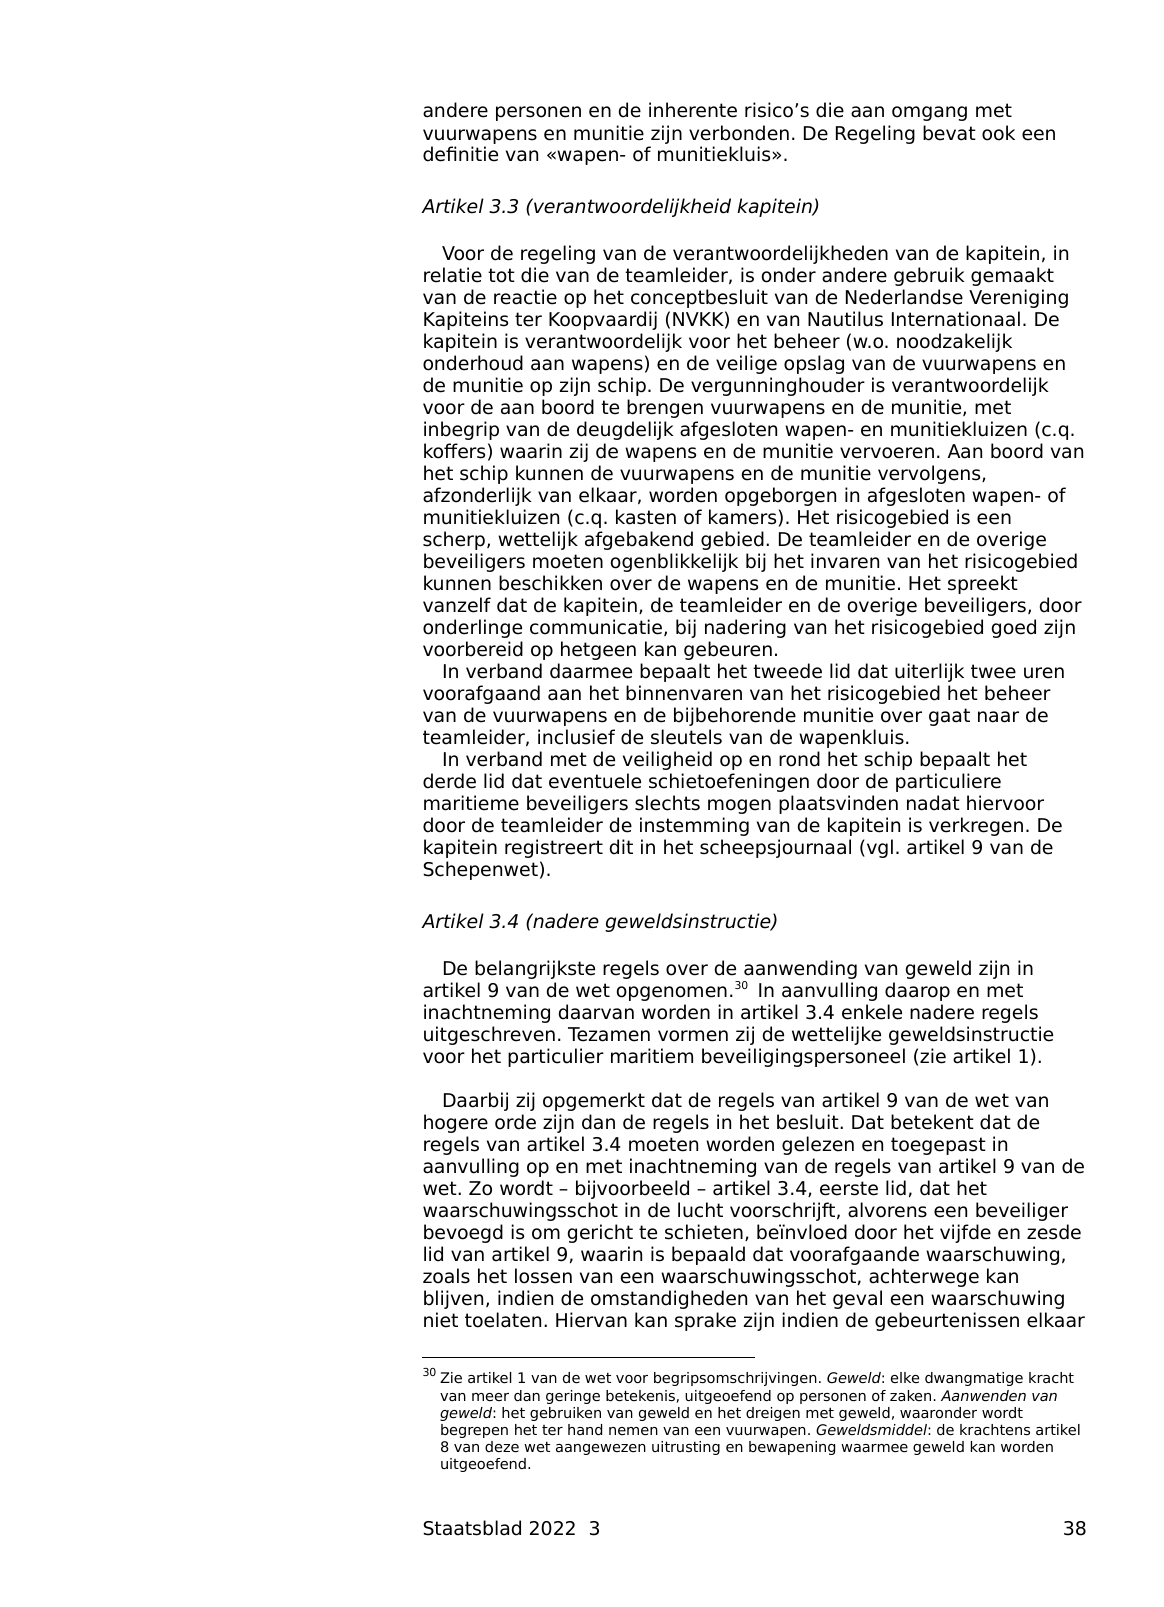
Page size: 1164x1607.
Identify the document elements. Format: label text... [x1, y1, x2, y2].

text Voor de regeling van de verantwoordelijkheden van de kapitein, in relatie tot die van de teamleider, is onder andere gebruik gemaakt van de reactie op het conceptbesluit van de Nederlandse Vereniging Kapiteins ter Koopvaardij (NVKK) en van Nautilus Internationaal. De kapitein is verantwoordelijk voor het beheer (w.o. noodzakelijk onderhoud aan wapens) en de veilige opslag van de vuurwapens en de munitie op zijn schip. De vergunninghouder is verantwoordelijk voor de aan boord te brengen vuurwapens en de munitie, met inbegrip van de deugdelijk afgesloten wapen- en munitiekluizen (c.q. koffers) waarin zij de wapens en de munitie vervoeren. Aan boord van het schip kunnen de vuurwapens en de munitie vervolgens, afzonderlijk van elkaar, worden opgeborgen in afgesloten wapen- of munitiekluizen (c.q. kasten of kamers). Het risicogebied is een scherp, wettelijk afgebakend gebied. De teamleider en de overige beveiligers moeten ogenblikkelijk bij het invaren van het risicogebied kunnen beschikken over de wapens en de munitie. Het spreekt vanzelf dat de kapitein, de teamleider en de overige beveiligers, door onderlinge communicatie, bij nadering van het risicogebied goed zijn voorbereid op hetgeen kan gebeuren. [422, 243, 1087, 661]
text Zie artikel 1 van de wet voor begripsomschrijvingen. Geweld: elke dwangmatige kracht van meer dan geringe betekenis, uitgeoefend op personen of zaken. Aanwenden van geweld: het gebruiken van geweld en het dreigen met geweld, waaronder wordt begrepen het ter hand nemen van een vuurwapen. Geweldsmiddel: de krachtens artikel 8 van deze wet aangewezen uitrusting en bewapening waarmee geweld kan worden uitgeoefend. [422, 1366, 1087, 1473]
text Daarbij zij opgemerkt dat de regels van artikel 9 van de wet van hogere orde zijn dan de regels in het besluit. Dat betekent dat de regels van artikel 3.4 moeten worden gelezen en toegepast in aanvulling op en met inachtneming van de regels van artikel 9 van de wet. Zo wordt – bijvoorbeeld – artikel 3.4, eerste lid, dat het waarschuwingsschot in de lucht voorschrijft, alvorens een beveiliger bevoegd is om gericht te schieten, beïnvloed door het vijfde en zesde lid van artikel 9, waarin is bepaald dat voorafgaande waarschuwing, zoals het lossen van een waarschuwingsschot, achterwege kan blijven, indien de omstandigheden van het geval een waarschuwing niet toelaten. Hiervan kan sprake zijn indien de gebeurtenissen elkaar [422, 1090, 1087, 1332]
subtitle Artikel 3.3 (verantwoordelijkheid kapitein) [422, 196, 1087, 218]
text In verband daarmee bepaalt het tweede lid dat uiterlijk twee uren voorafgaand aan het binnenvaren van het risicogebied het beheer van de vuurwapens en de bijbehorende munitie over gaat naar de teamleider, inclusief de sleutels van de wapenkluis. [422, 661, 1087, 749]
text In verband met de veiligheid op en rond het schip bepaalt het derde lid dat eventuele schietoefeningen door de particuliere maritieme beveiligers slechts mogen plaatsvinden nadat hiervoor door de teamleider de instemming van de kapitein is verkregen. De kapitein registreert dit in het scheepsjournaal (vgl. artikel 9 van de Schepenwet). [422, 749, 1087, 881]
subtitle Artikel 3.4 (nadere geweldsinstructie) [422, 911, 1087, 933]
text De belangrijkste regels over de aanwending van geweld zijn in artikel 9 van de wet opgenomen. In aanvulling daarop en met inachtneming daarvan worden in artikel 3.4 enkele nadere regels uitgeschreven. Tezamen vormen zij de wettelijke geweldsinstructie voor het particulier maritiem beveiligingspersoneel (zie artikel 1). [422, 958, 1087, 1068]
text andere personen en de inherente risico’s die aan omgang met vuurwapens en munitie zijn verbonden. De Regeling bevat ook een definitie van «wapen- of munitiekluis». [422, 100, 1087, 166]
